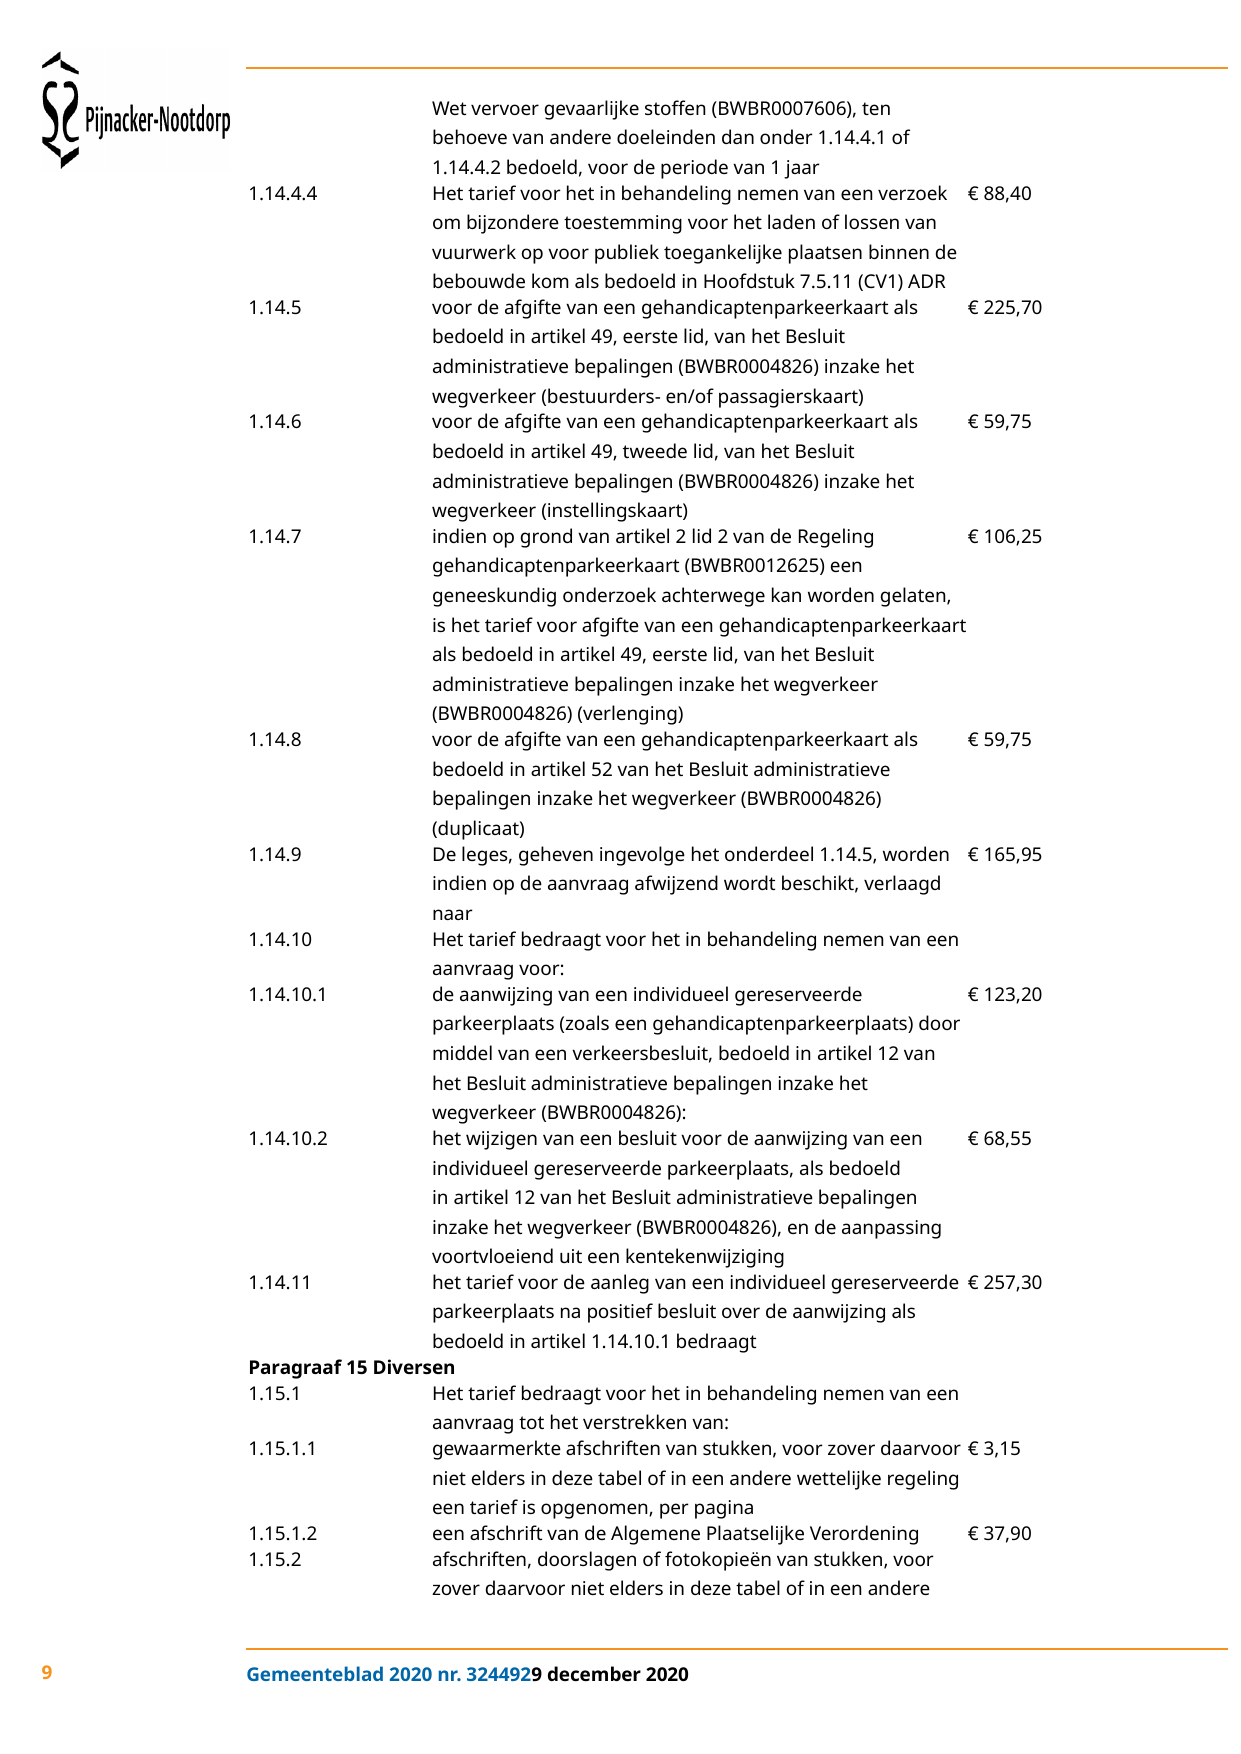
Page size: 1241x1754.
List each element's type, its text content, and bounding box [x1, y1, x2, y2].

table_cell het tarief voor de aanleg van een individueel gereserveerde parkeerplaats na positief besluit over de aanwijzing als bedoeld in artikel 1.14.10.1 bedraagt [432, 1269, 968, 1354]
table_cell [248, 95, 432, 180]
table_cell 1.14.11 [248, 1269, 432, 1354]
table_cell 1.14.10.2 [248, 1125, 432, 1269]
table_cell € 106,25 [968, 523, 1152, 726]
table_cell 1.14.5 [248, 294, 432, 409]
table_cell De leges, geheven ingevolge het onderdeel 1.14.5, worden indien op de aanvraag afwijzend wordt beschikt, verlaagd naar [432, 841, 968, 926]
table_cell afschriften, doorslagen of fotokopieën van stukken, voor zover daarvoor niet elders in deze tabel of in een andere [432, 1546, 968, 1601]
table_cell € 257,30 [968, 1269, 1152, 1354]
table_cell 1.15.2 [248, 1546, 432, 1601]
table_cell € 68,55 [968, 1125, 1152, 1269]
table_cell € 88,40 [968, 180, 1152, 294]
table_cell voor de afgifte van een gehandicaptenparkeerkaart als bedoeld in artikel 49, tweede lid, van het Besluit administratieve bepalingen (BWBR0004826) inzake het wegverkeer (instellingskaart) [432, 409, 968, 523]
table_cell € 37,90 [968, 1520, 1152, 1546]
table_cell 1.14.8 [248, 726, 432, 841]
table_cell 1.15.1 [248, 1380, 432, 1435]
table_cell 1.15.1.1 [248, 1435, 432, 1520]
table_cell een afschrift van de Algemene Plaatselijke Verordening [432, 1520, 968, 1546]
table_cell [968, 95, 1152, 180]
table_cell voor de afgifte van een gehandicaptenparkeerkaart als bedoeld in artikel 49, eerste lid, van het Besluit administratieve bepalingen (BWBR0004826) inzake het wegverkeer (bestuurders- en/of passagierskaart) [432, 294, 968, 409]
table_cell Paragraaf 15 Diversen [248, 1354, 1152, 1380]
table_cell 1.14.4.4 [248, 180, 432, 294]
table_cell indien op grond van artikel 2 lid 2 van de Regeling gehandicaptenparkeerkaart (BWBR0012625) een geneeskundig onderzoek achterwege kan worden gelaten, is het tarief voor afgifte van een gehandicaptenparkeerkaart als bedoeld in artikel 49, eerste lid, van het Besluit administratieve bepalingen inzake het wegverkeer (BWBR0004826) (verlenging) [432, 523, 968, 726]
table_cell Het tarief voor het in behandeling nemen van een verzoek om bijzondere toestemming voor het laden of lossen van vuurwerk op voor publiek toegankelijke plaatsen binnen de bebouwde kom als bedoeld in Hoofdstuk 7.5.11 (CV1) ADR [432, 180, 968, 294]
table_cell de aanwijzing van een individueel gereserveerde parkeerplaats (zoals een gehandicaptenparkeerplaats) door middel van een verkeersbesluit, bedoeld in artikel 12 van het Besluit administratieve bepalingen inzake het wegverkeer (BWBR0004826): [432, 981, 968, 1125]
table_cell Het tarief bedraagt voor het in behandeling nemen van een aanvraag voor: [432, 926, 968, 981]
table_cell € 59,75 [968, 409, 1152, 523]
table_cell 1.14.9 [248, 841, 432, 926]
table_cell 1.14.10 [248, 926, 432, 981]
table_cell voor de afgifte van een gehandicaptenparkeerkaart als bedoeld in artikel 52 van het Besluit administratieve bepalingen inzake het wegverkeer (BWBR0004826) (duplicaat) [432, 726, 968, 841]
table_cell Wet vervoer gevaarlijke stoffen (BWBR0007606), ten behoeve van andere doeleinden dan onder 1.14.4.1 of 1.14.4.2 bedoeld, voor de periode van 1 jaar [432, 95, 968, 180]
table_cell gewaarmerkte afschriften van stukken, voor zover daarvoor niet elders in deze tabel of in een andere wettelijke regeling een tarief is opgenomen, per pagina [432, 1435, 968, 1520]
table_cell 1.14.6 [248, 409, 432, 523]
table_cell 1.14.7 [248, 523, 432, 726]
picture [41, 47, 231, 172]
table_cell Het tarief bedraagt voor het in behandeling nemen van een aanvraag tot het verstrekken van: [432, 1380, 968, 1435]
table_cell [968, 1380, 1152, 1435]
table_cell € 3,15 [968, 1435, 1152, 1520]
table_cell het wijzigen van een besluit voor de aanwijzing van een individueel gereserveerde parkeerplaats, als bedoeld in artikel 12 van het Besluit administratieve bepalingen inzake het wegverkeer (BWBR0004826), en de aanpassing voortvloeiend uit een kentekenwijziging [432, 1125, 968, 1269]
table_cell € 165,95 [968, 841, 1152, 926]
table_cell 1.14.10.1 [248, 981, 432, 1125]
table_cell [968, 1546, 1152, 1601]
table_cell [968, 926, 1152, 981]
table_cell 1.15.1.2 [248, 1520, 432, 1546]
table_cell € 59,75 [968, 726, 1152, 841]
table_cell € 123,20 [968, 981, 1152, 1125]
table_cell € 225,70 [968, 294, 1152, 409]
